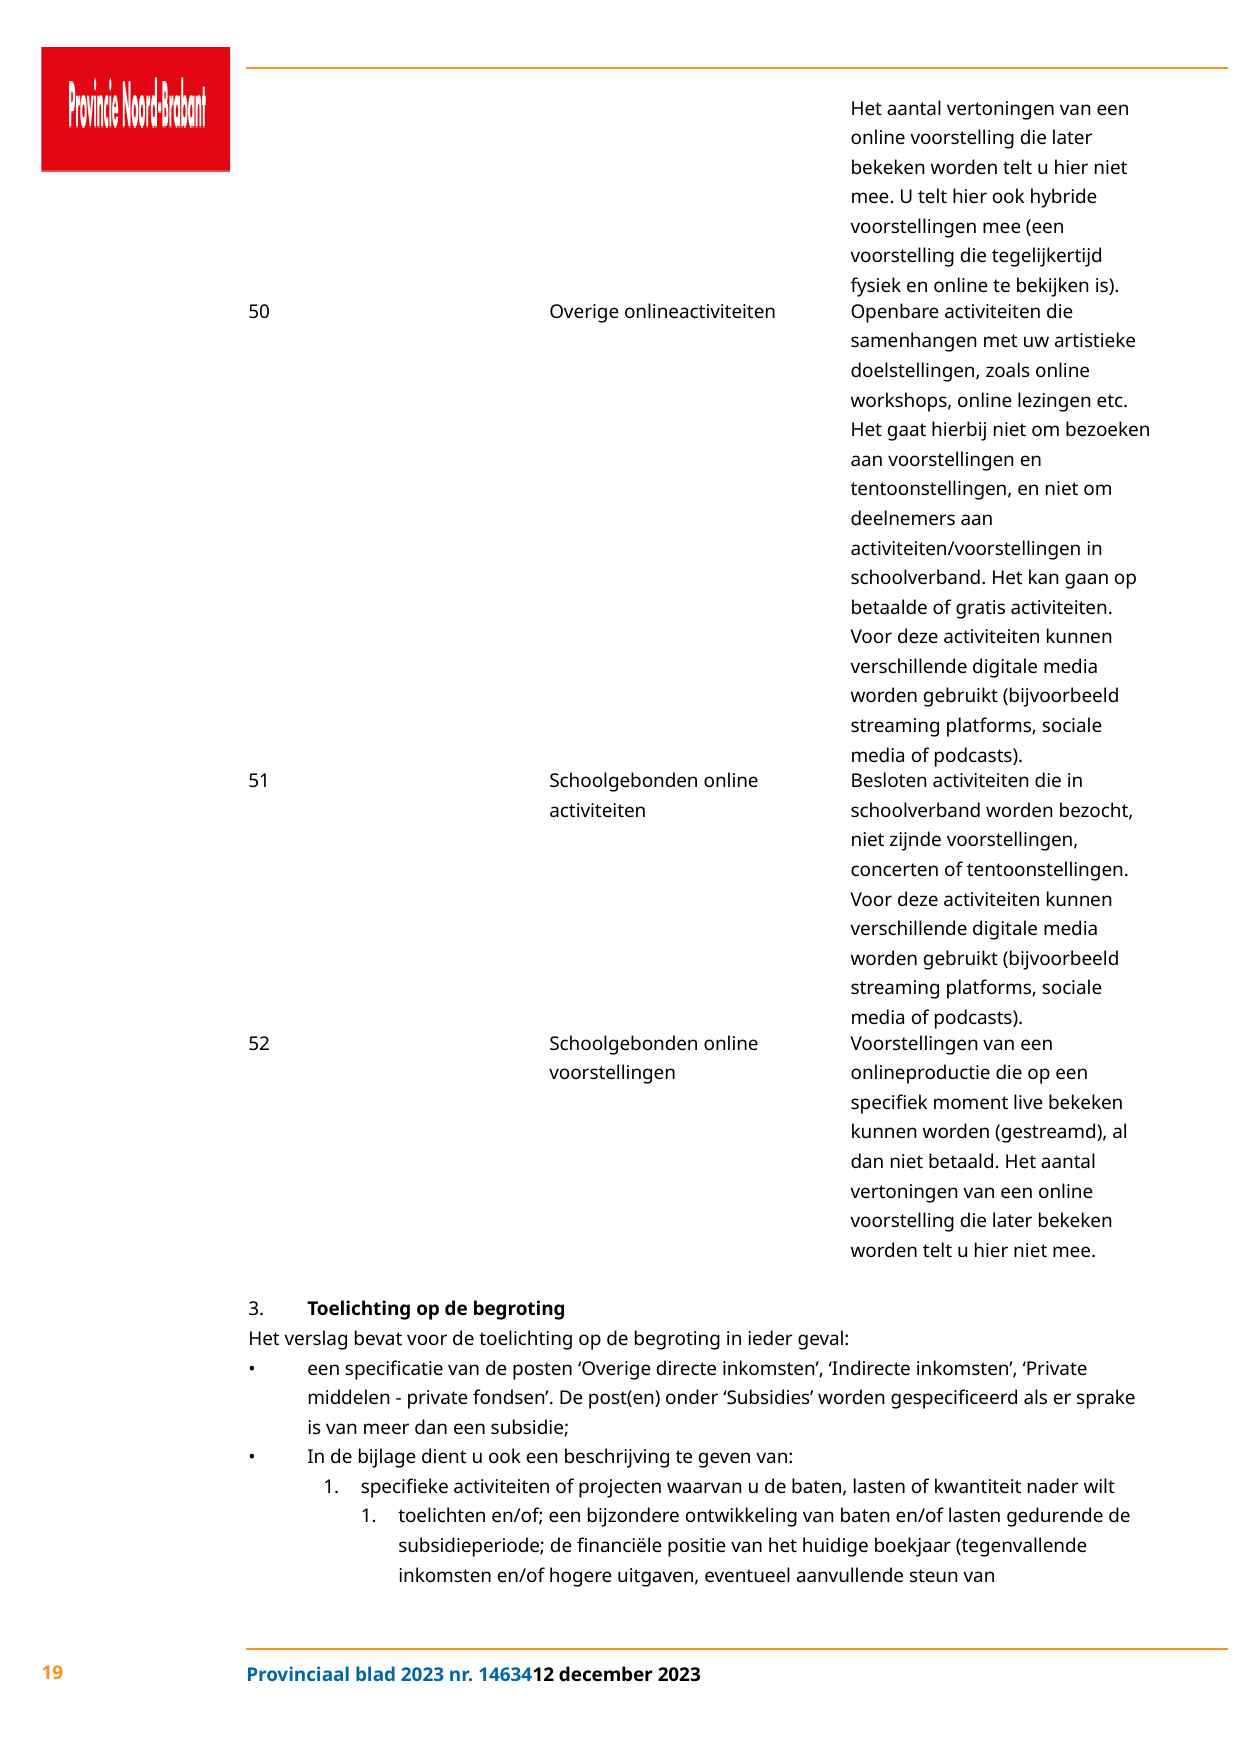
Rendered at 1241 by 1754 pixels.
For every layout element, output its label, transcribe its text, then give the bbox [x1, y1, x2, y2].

text Het verslag bevat voor de toelichting op de begroting in ieder geval: [248, 1325, 1152, 1351]
table_cell Voorstellingen van een onlineproductie die op een specifiek moment live bekeken kunnen worden (gestreamd), al dan niet betaald. Het aantal vertoningen van een online voorstelling die later bekeken worden telt u hier niet mee. [850, 1030, 1152, 1263]
table_cell Openbare activiteiten die samenhangen met uw artistieke doelstellingen, zoals online workshops, online lezingen etc. Het gaat hierbij niet om bezoeken aan voorstellingen en tentoonstellingen, en niet om deelnemers aan activiteiten/voorstellingen in schoolverband. Het kan gaan op betaalde of gratis activiteiten. Voor deze activiteiten kunnen verschillende digitale media worden gebruikt (bijvoorbeeld streaming platforms, sociale media of podcasts). [850, 298, 1152, 767]
table_cell Het aantal vertoningen van een online voorstelling die later bekeken worden telt u hier niet mee. U telt hier ook hybride voorstellingen mee (een voorstelling die tegelijkertijd fysiek en online te bekijken is). [850, 95, 1152, 298]
picture [41, 47, 231, 172]
table_cell 51 [248, 768, 549, 1030]
list Toelichting op de begroting [248, 1296, 1152, 1321]
table_cell 50 [248, 298, 549, 767]
table_cell Schoolgebonden online voorstellingen [549, 1030, 850, 1263]
list specifieke activiteiten of projecten waarvan u de baten, lasten of kwantiteit nader wilt [323, 1473, 1152, 1499]
list In de bijlage dient u ook een beschrijving te geven van: [248, 1443, 1152, 1469]
table_cell [549, 95, 850, 298]
table_cell Besloten activiteiten die in schoolverband worden bezocht, niet zijnde voorstellingen, concerten of tentoonstellingen. Voor deze activiteiten kunnen verschillende digitale media worden gebruikt (bijvoorbeeld streaming platforms, sociale media of podcasts). [850, 768, 1152, 1030]
table_cell 52 [248, 1030, 549, 1263]
list een specificatie van de posten ‘Overige directe inkomsten’, ‘Indirecte inkomsten’, ‘Private middelen - private fondsen’. De post(en) onder ‘Subsidies’ worden gespecificeerd als er sprake is van meer dan een subsidie; [248, 1355, 1152, 1439]
table_cell Overige onlineactiviteiten [549, 298, 850, 767]
table_cell Schoolgebonden online activiteiten [549, 768, 850, 1030]
table_cell [248, 95, 549, 298]
list toelichten en/of; een bijzondere ontwikkeling van baten en/of lasten gedurende de subsidieperiode; de financiële positie van het huidige boekjaar (tegenvallende inkomsten en/of hogere uitgaven, eventueel aanvullende steun van [361, 1503, 1152, 1587]
